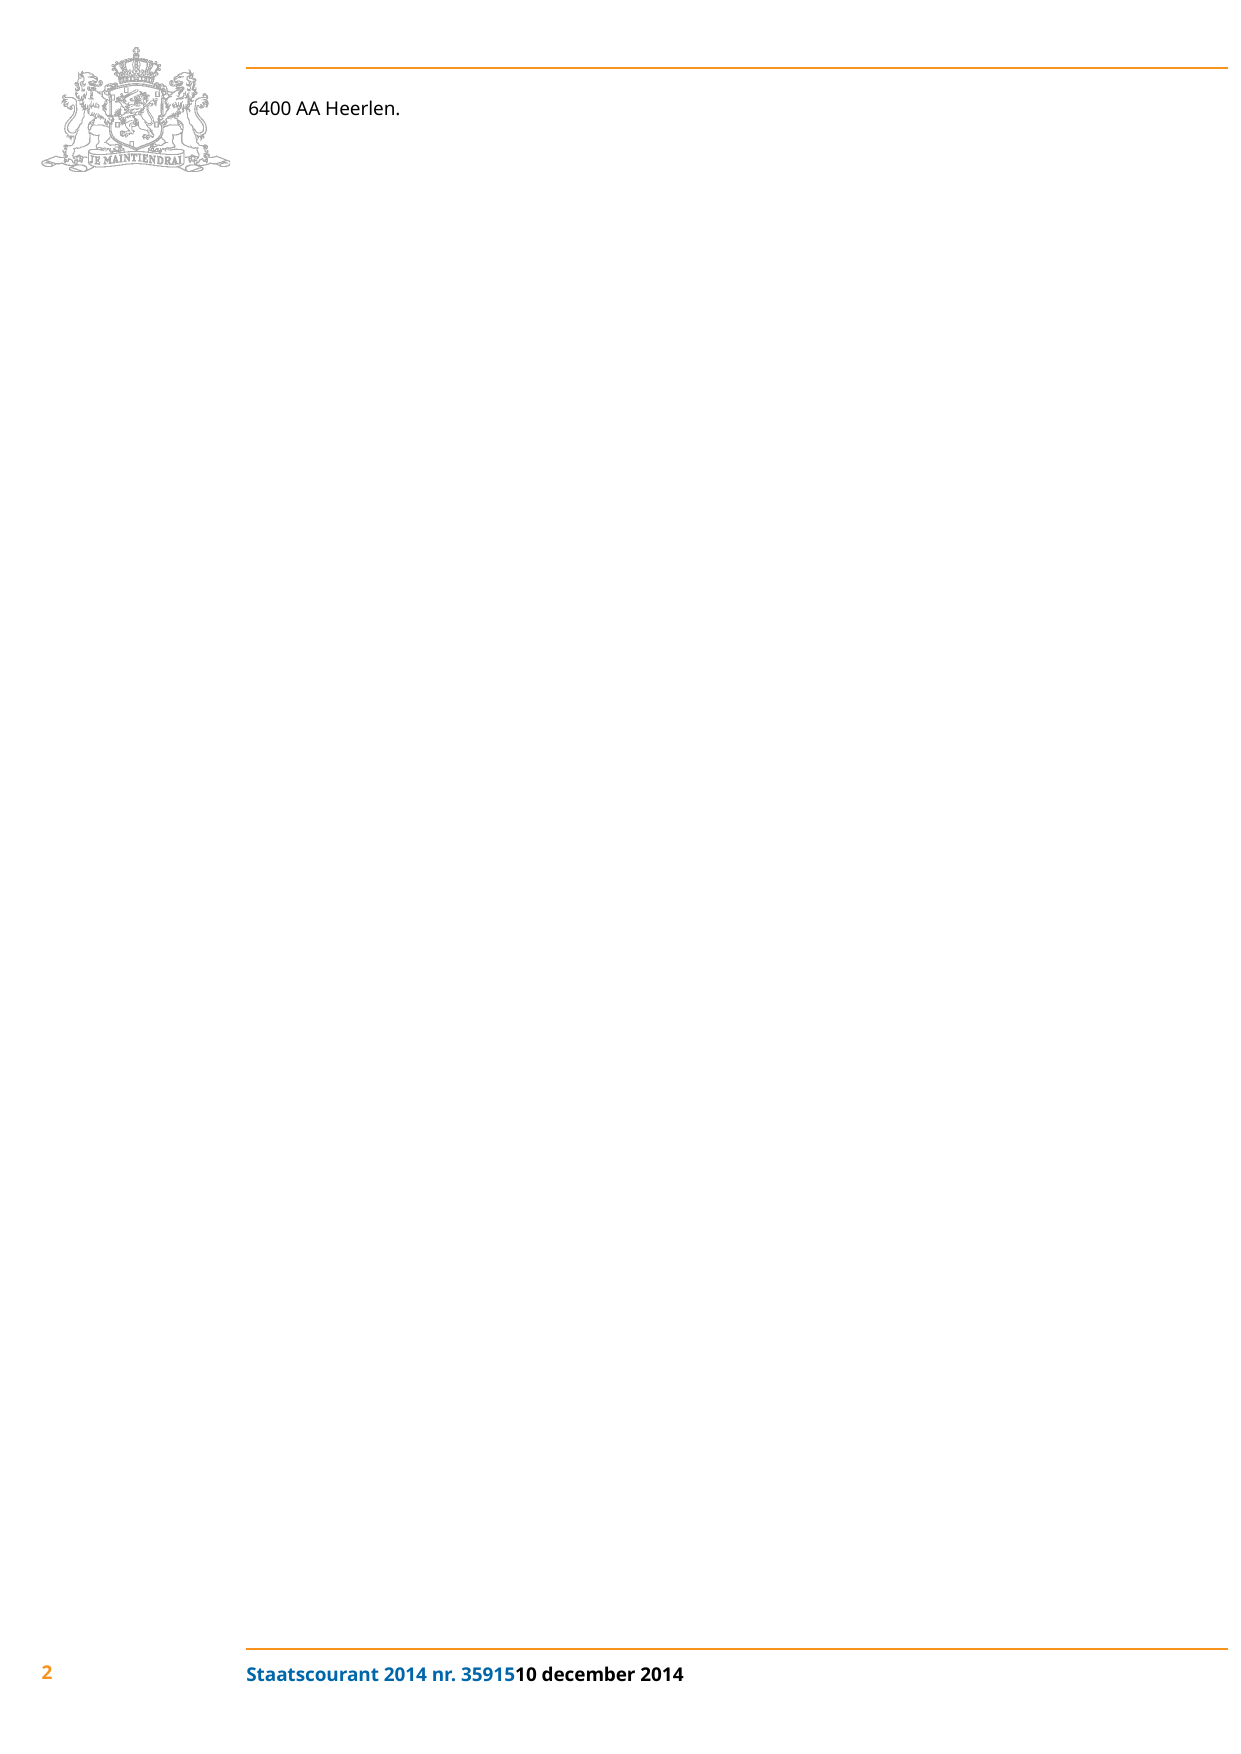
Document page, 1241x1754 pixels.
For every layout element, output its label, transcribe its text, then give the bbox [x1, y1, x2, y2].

text 6400 AA Heerlen. [248, 95, 1152, 121]
picture [41, 47, 231, 172]
